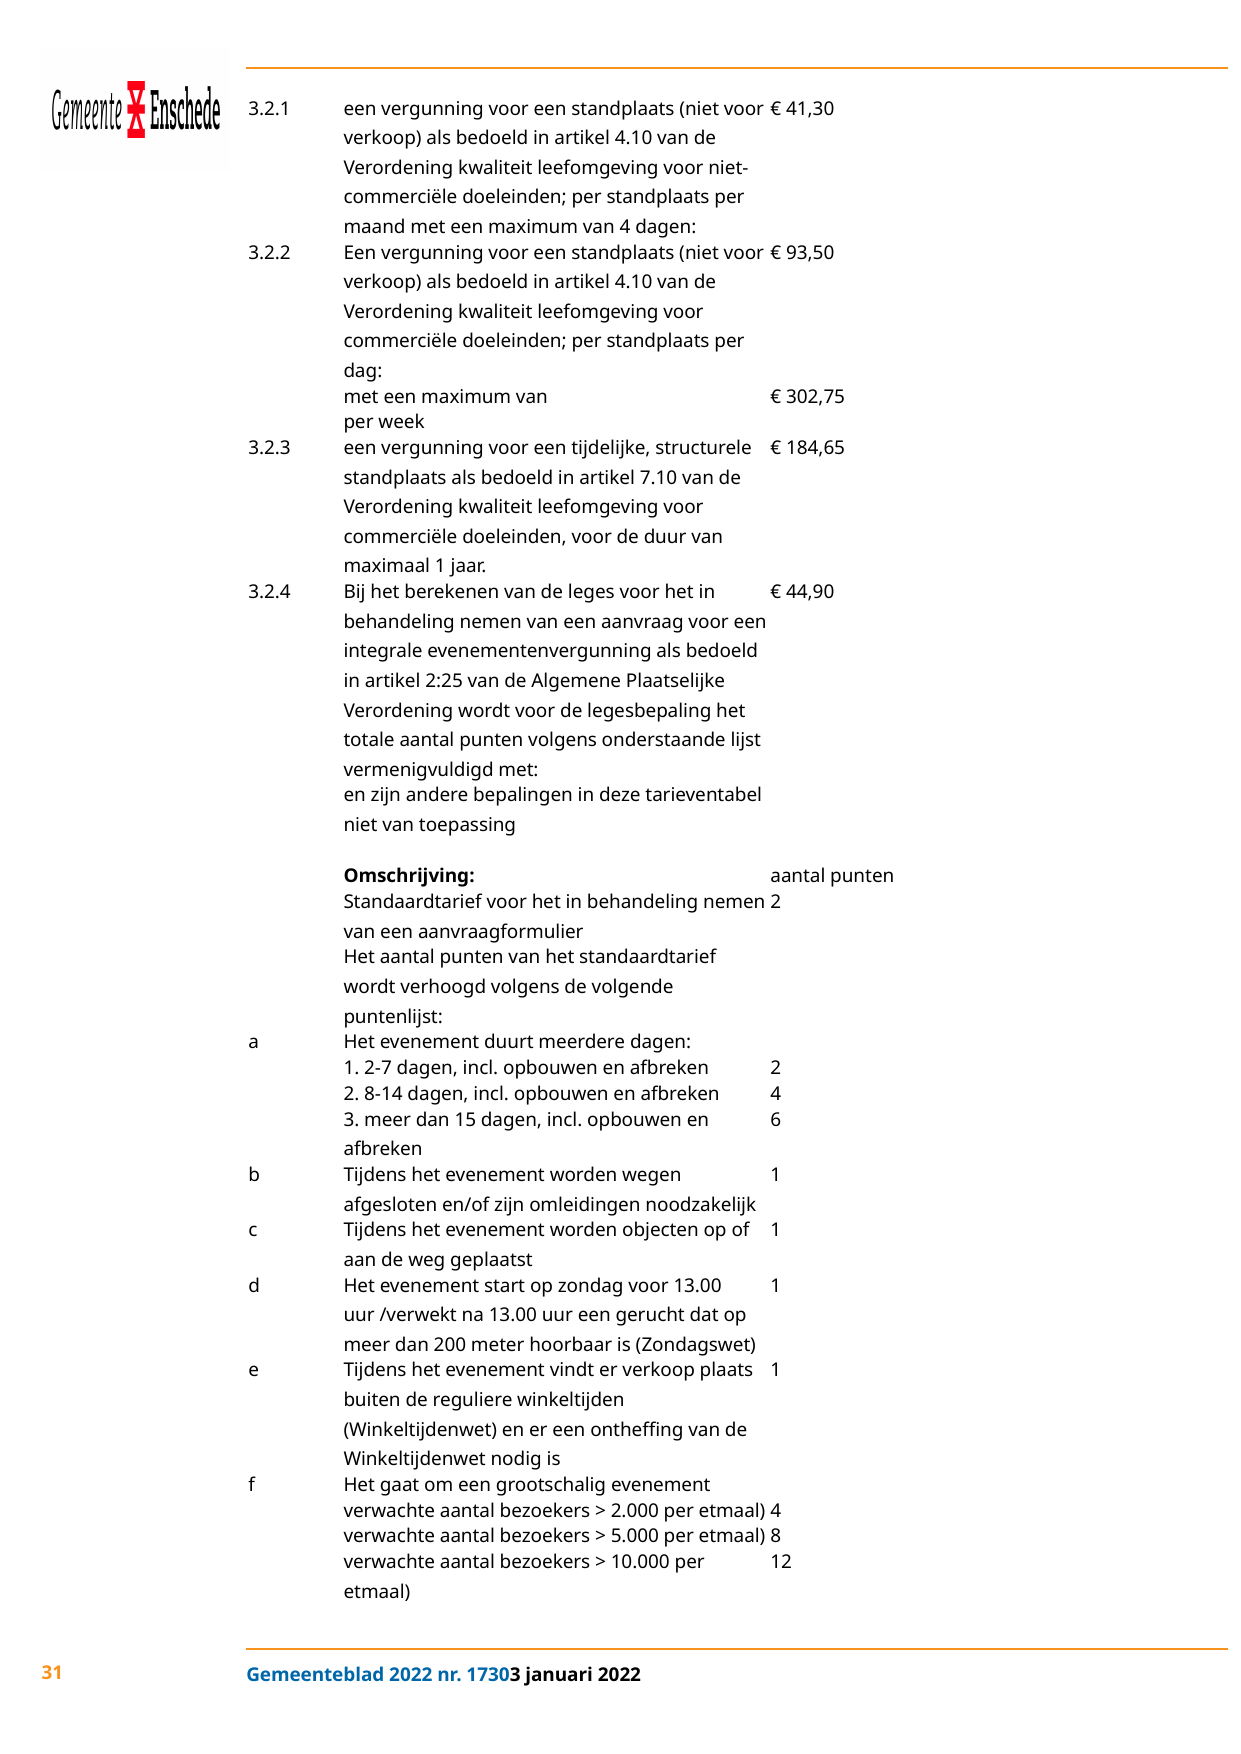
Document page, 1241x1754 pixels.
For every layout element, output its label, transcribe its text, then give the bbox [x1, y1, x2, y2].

table_cell 1 [770, 1272, 1056, 1357]
table_cell Standaardtarief voor het in behandeling nemen van een aanvraagformulier [343, 889, 770, 944]
table_cell 2 [770, 889, 1056, 944]
table_cell 1 [770, 1357, 1056, 1471]
table_cell b [248, 1161, 343, 1216]
table_cell [248, 409, 343, 434]
table_cell met een maximum van [343, 383, 770, 409]
table_cell f [248, 1471, 343, 1497]
table_cell 8 [770, 1523, 1056, 1548]
table_cell verwachte aantal bezoekers > 5.000 per etmaal) [343, 1523, 770, 1548]
table_cell Het evenement start op zondag voor 13.00 uur /verwekt na 13.00 uur een gerucht dat op meer dan 200 meter hoorbaar is (Zondagswet) [343, 1272, 770, 1357]
table_cell 3.2.1 [248, 95, 343, 239]
table_cell [248, 1054, 343, 1080]
table_cell Tijdens het evenement worden wegen afgesloten en/of zijn omleidingen noodzakelijk [343, 1161, 770, 1216]
table_cell 2 [770, 1054, 1056, 1080]
table_cell [770, 837, 1056, 863]
table_cell Omschrijving: [343, 863, 770, 888]
table_cell [770, 1029, 1056, 1054]
table_cell [770, 409, 1056, 434]
table_cell 2. 8-14 dagen, incl. opbouwen en afbreken [343, 1080, 770, 1106]
table_cell verwachte aantal bezoekers > 10.000 per etmaal) [343, 1548, 770, 1604]
table_cell [248, 1523, 343, 1548]
table_cell 3.2.2 [248, 239, 343, 383]
table_cell 4 [770, 1080, 1056, 1106]
table_cell een vergunning voor een tijdelijke, structurele standplaats als bedoeld in artikel 7.10 van de Verordening kwaliteit leefomgeving voor commerciële doeleinden, voor de duur van maximaal 1 jaar. [343, 434, 770, 578]
table_cell Tijdens het evenement worden objecten op of aan de weg geplaatst [343, 1216, 770, 1272]
table_cell 1. 2-7 dagen, incl. opbouwen en afbreken [343, 1054, 770, 1080]
table_cell d [248, 1272, 343, 1357]
picture [41, 47, 231, 172]
table_cell [248, 944, 343, 1029]
table_cell [248, 1548, 343, 1604]
table_cell 4 [770, 1497, 1056, 1523]
table_cell Het evenement duurt meerdere dagen: [343, 1029, 770, 1054]
table_cell Het aantal punten van het standaardtarief wordt verhoogd volgens de volgende puntenlijst: [343, 944, 770, 1029]
table_cell 1 [770, 1161, 1056, 1216]
table_cell e [248, 1357, 343, 1471]
table_cell € 93,50 [770, 239, 1056, 383]
table_cell Tijdens het evenement vindt er verkoop plaats buiten de reguliere winkeltijden (Winkeltijdenwet) en er een ontheffing van de Winkeltijdenwet nodig is [343, 1357, 770, 1471]
table_cell € 302,75 [770, 383, 1056, 409]
table_cell [770, 782, 1056, 837]
table_cell 1 [770, 1216, 1056, 1272]
table_cell [770, 944, 1056, 1029]
table_cell aantal punten [770, 863, 1056, 888]
table_cell verwachte aantal bezoekers > 2.000 per etmaal) [343, 1497, 770, 1523]
table_cell € 184,65 [770, 434, 1056, 578]
table_cell [248, 383, 343, 409]
table_cell Het gaat om een grootschalig evenement [343, 1471, 770, 1497]
table_cell € 44,90 [770, 579, 1056, 782]
table_cell [248, 782, 343, 837]
table_cell [248, 863, 343, 888]
table_cell c [248, 1216, 343, 1272]
table_cell per week [343, 409, 770, 434]
table_cell [770, 1471, 1056, 1497]
table_cell € 41,30 [770, 95, 1056, 239]
table_cell 12 [770, 1548, 1056, 1604]
table_cell 3.2.4 [248, 579, 343, 782]
table_cell [248, 837, 343, 863]
table_cell [343, 837, 770, 863]
table_cell Een vergunning voor een standplaats (niet voor verkoop) als bedoeld in artikel 4.10 van de Verordening kwaliteit leefomgeving voor commerciële doeleinden; per standplaats per dag: [343, 239, 770, 383]
table_cell a [248, 1029, 343, 1054]
table_cell [248, 1080, 343, 1106]
table_cell Bij het berekenen van de leges voor het in behandeling nemen van een aanvraag voor een integrale evenementenvergunning als bedoeld in artikel 2:25 van de Algemene Plaatselijke Verordening wordt voor de legesbepaling het totale aantal punten volgens onderstaande lijst vermenigvuldigd met: [343, 579, 770, 782]
table_cell en zijn andere bepalingen in deze tarieventabel niet van toepassing [343, 782, 770, 837]
table_cell 3. meer dan 15 dagen, incl. opbouwen en afbreken [343, 1106, 770, 1161]
table_cell [248, 889, 343, 944]
table_cell [248, 1106, 343, 1161]
table_cell 3.2.3 [248, 434, 343, 578]
table_cell 6 [770, 1106, 1056, 1161]
table_cell [248, 1497, 343, 1523]
table_cell een vergunning voor een standplaats (niet voor verkoop) als bedoeld in artikel 4.10 van de Verordening kwaliteit leefomgeving voor niet-commerciële doeleinden; per standplaats per maand met een maximum van 4 dagen: [343, 95, 770, 239]
